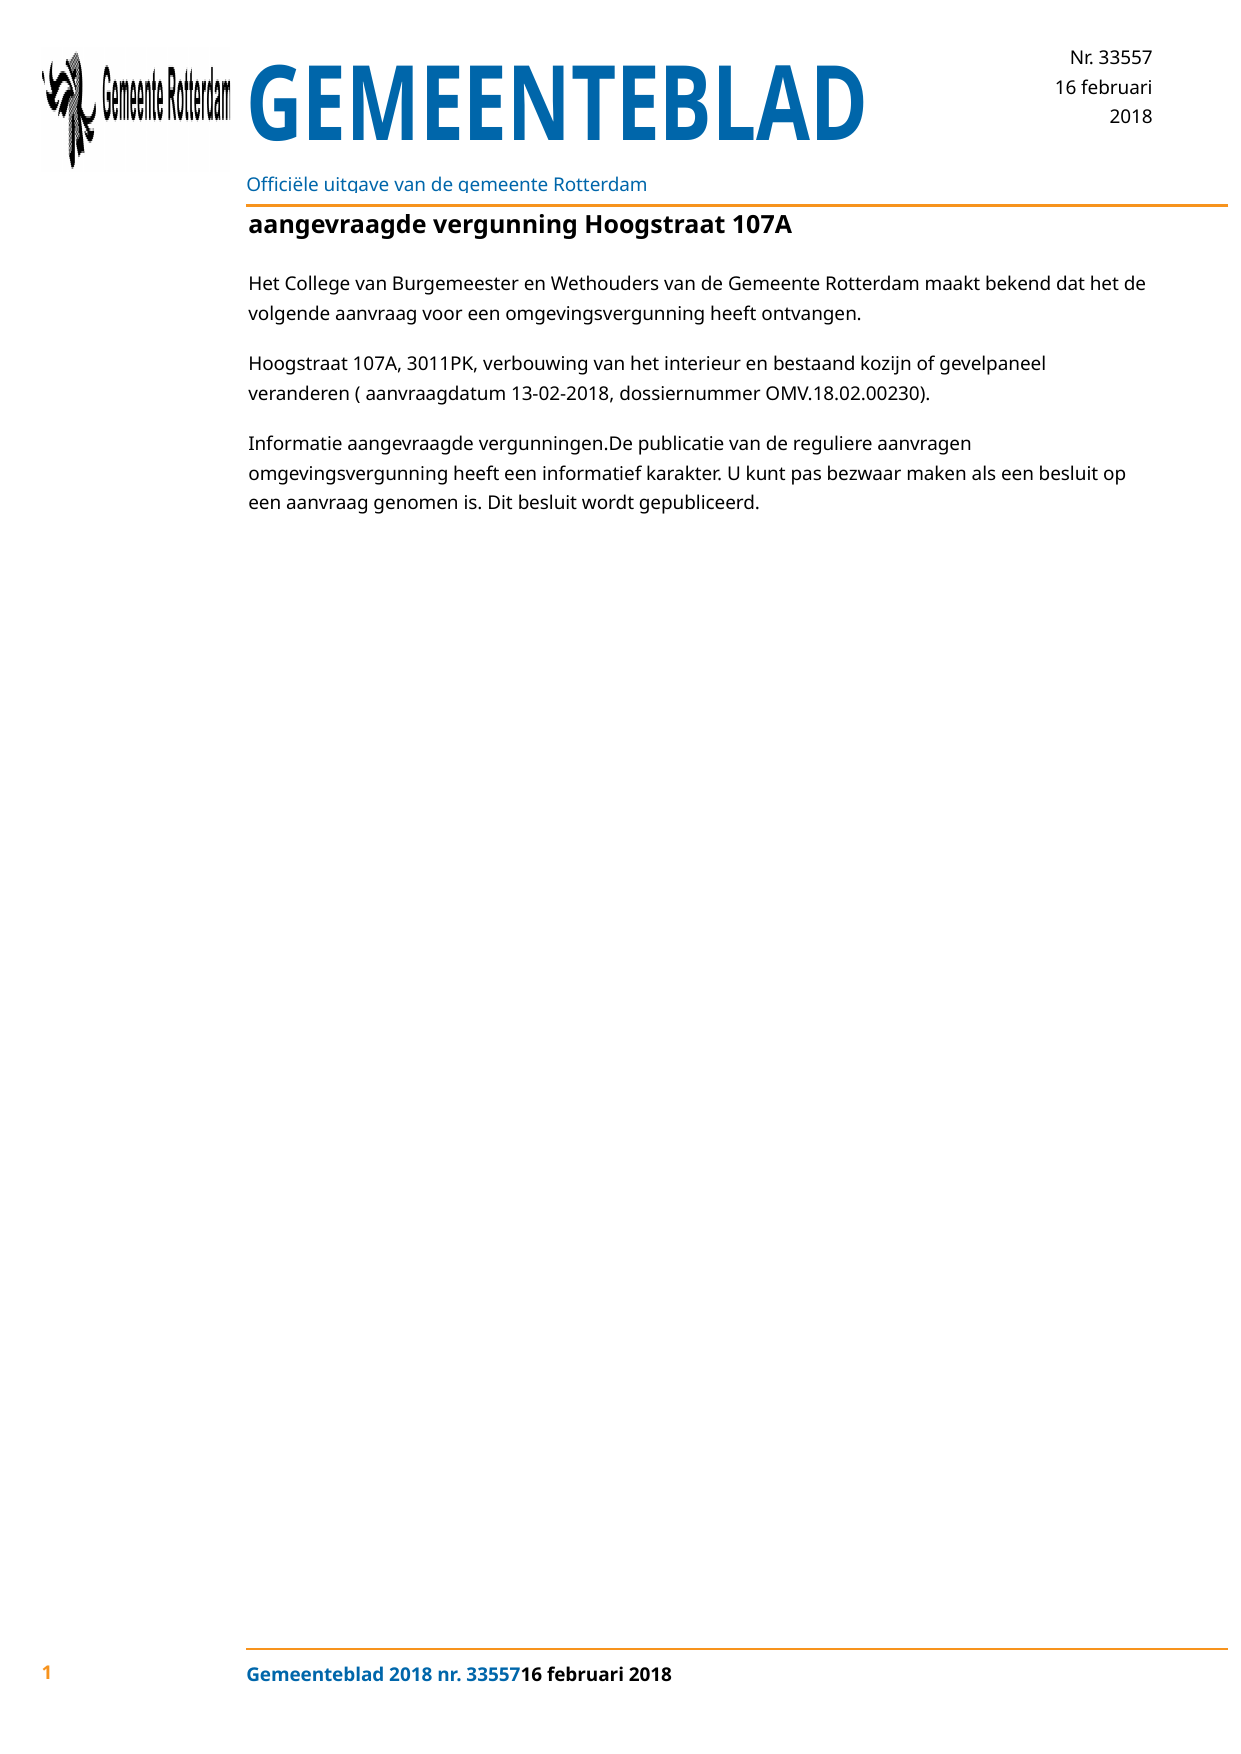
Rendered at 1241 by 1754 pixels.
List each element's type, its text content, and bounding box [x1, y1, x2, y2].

text Informatie aangevraagde vergunningen.De publicatie van de reguliere aanvragen omgevingsvergunning heeft een informatief karakter. U kunt pas bezwaar maken als een besluit op een aanvraag genomen is. Dit besluit wordt gepubliceerd. [248, 430, 1152, 515]
text Het College van Burgemeester en Wethouders van de Gemeente Rotterdam maakt bekend dat het de volgende aanvraag voor een omgevingsvergunning heeft ontvangen. [248, 270, 1152, 326]
picture [41, 47, 231, 172]
text aangevraagde vergunning Hoogstraat 107A [248, 207, 1152, 241]
text Hoogstraat 107A, 3011PK, verbouwing van het interieur en bestaand kozijn of gevelpaneel veranderen ( aanvraagdatum 13-02-2018, dossiernummer OMV.18.02.00230). [248, 350, 1152, 406]
